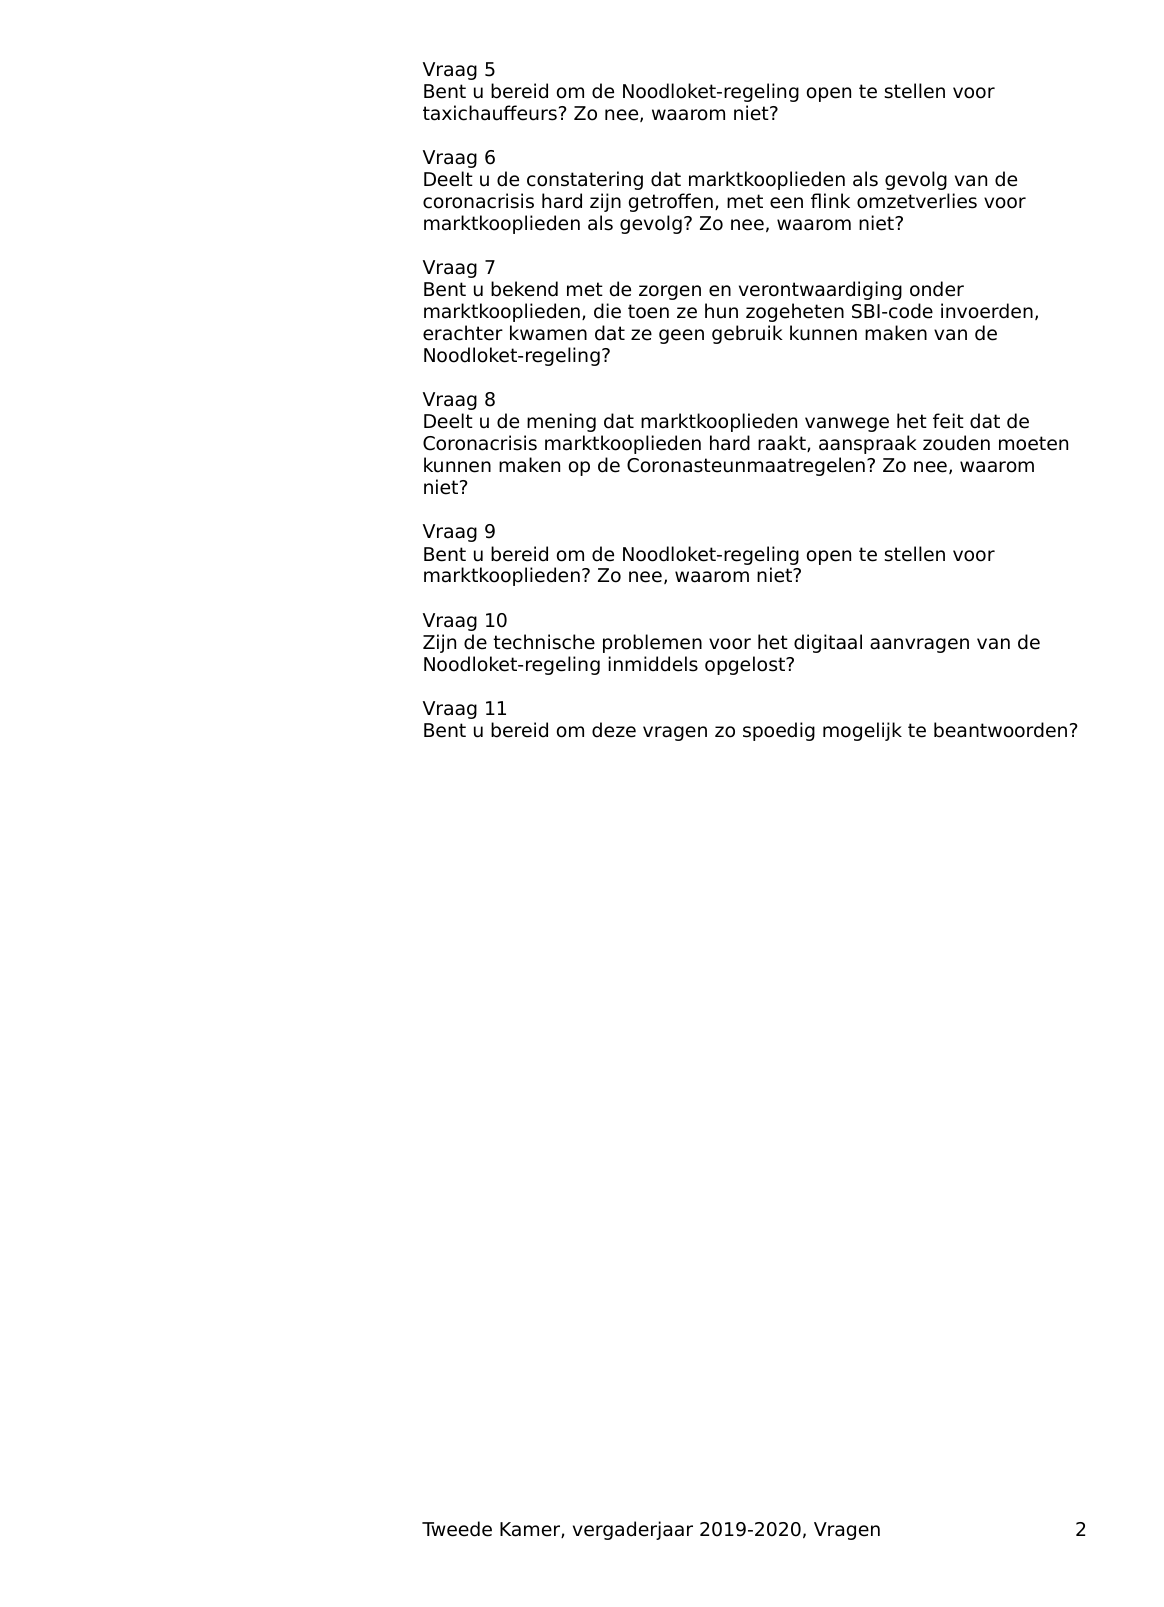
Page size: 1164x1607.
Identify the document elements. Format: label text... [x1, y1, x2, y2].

text Bent u bekend met de zorgen en verontwaardiging onder marktkooplieden, die toen ze hun zogeheten SBI-code invoerden, erachter kwamen dat ze geen gebruik kunnen maken van de Noodloket-regeling? [422, 279, 1087, 367]
text Deelt u de mening dat marktkooplieden vanwege het feit dat de Coronacrisis marktkooplieden hard raakt, aanspraak zouden moeten kunnen maken op de Coronasteunmaatregelen? Zo nee, waarom niet? [422, 411, 1087, 499]
text Vraag 7 [422, 257, 1087, 279]
text Bent u bereid om de Noodloket-regeling open te stellen voor taxichauffeurs? Zo nee, waarom niet? [422, 81, 1087, 125]
text Vraag 6 [422, 147, 1087, 169]
text Deelt u de constatering dat marktkooplieden als gevolg van de coronacrisis hard zijn getroffen, met een flink omzetverlies voor marktkooplieden als gevolg? Zo nee, waarom niet? [422, 169, 1087, 235]
text Vraag 8 [422, 389, 1087, 411]
text Vraag 5 [422, 59, 1087, 81]
text Bent u bereid om deze vragen zo spoedig mogelijk te beantwoorden? [422, 720, 1087, 742]
text Bent u bereid om de Noodloket-regeling open te stellen voor marktkooplieden? Zo nee, waarom niet? [422, 543, 1087, 587]
text Vraag 9 [422, 521, 1087, 543]
text Vraag 11 [422, 698, 1087, 720]
text Vraag 10 [422, 609, 1087, 632]
text Zijn de technische problemen voor het digitaal aanvragen van de Noodloket-regeling inmiddels opgelost? [422, 632, 1087, 676]
